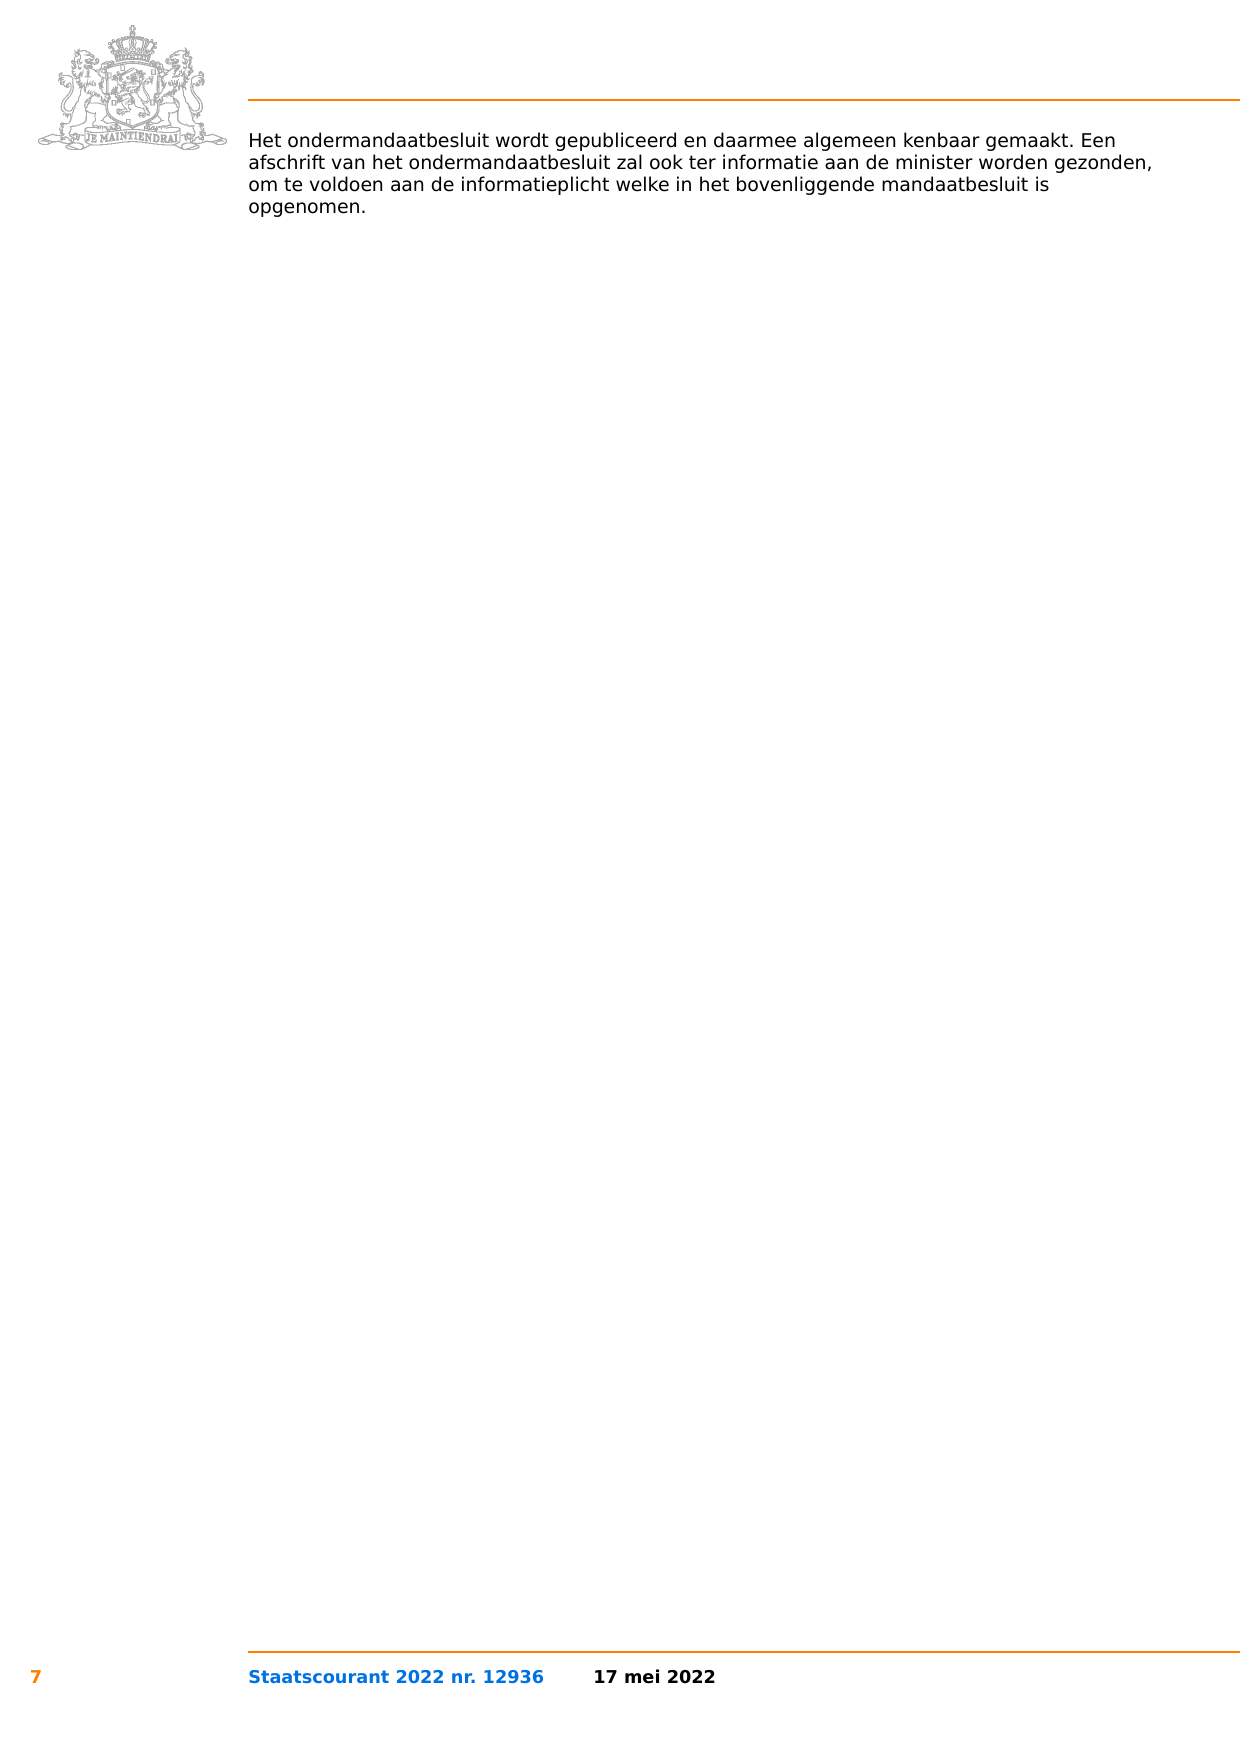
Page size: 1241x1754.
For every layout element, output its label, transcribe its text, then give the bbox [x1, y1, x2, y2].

picture [38, 25, 227, 150]
text Het ondermandaatbesluit wordt gepubliceerd en daarmee algemeen kenbaar gemaakt. Een afschrift van het ondermandaatbesluit zal ook ter informatie aan de minister worden gezonden, om te voldoen aan de informatieplicht welke in het bovenliggende mandaatbesluit is opgenomen. [248, 130, 1163, 218]
